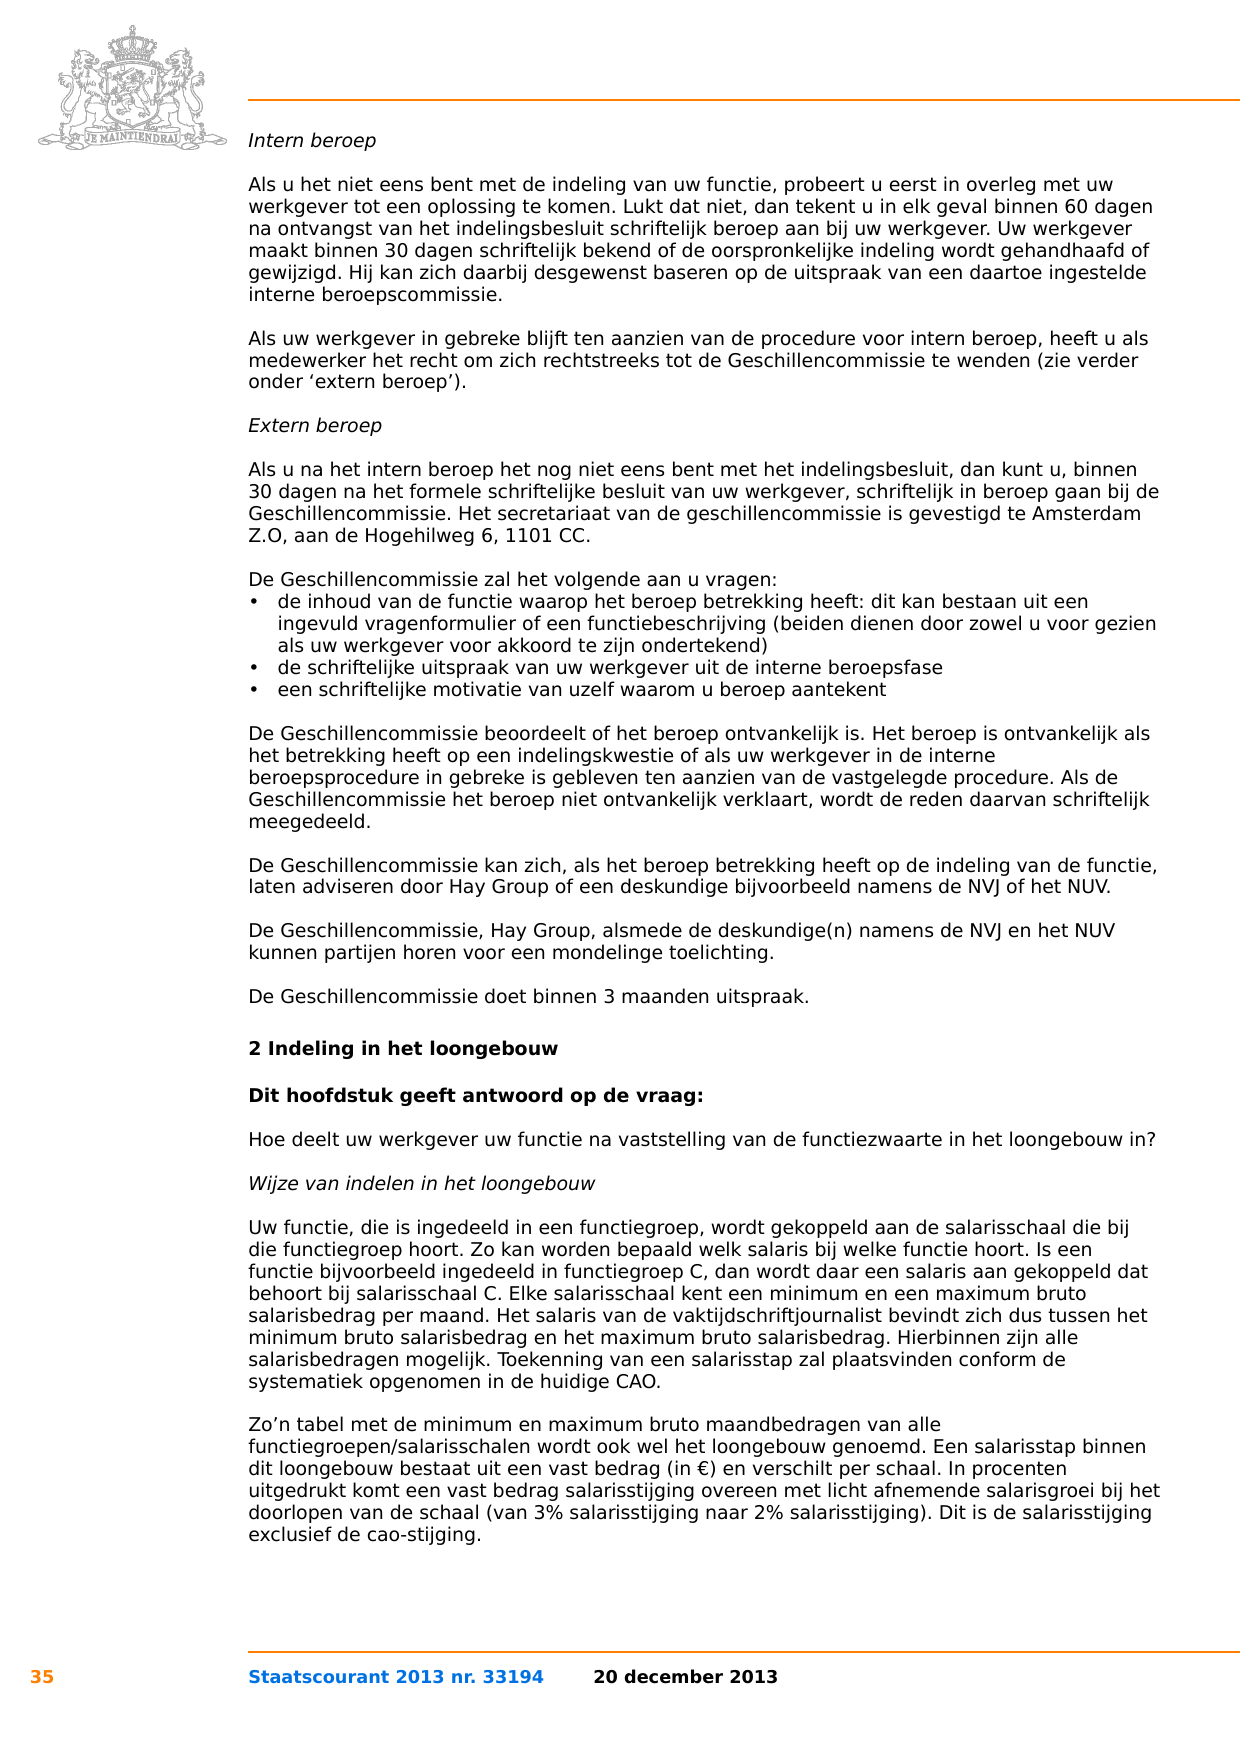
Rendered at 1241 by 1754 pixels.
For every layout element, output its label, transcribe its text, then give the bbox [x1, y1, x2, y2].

text De Geschillencommissie zal het volgende aan u vragen: [248, 569, 1163, 591]
text Zo’n tabel met de minimum en maximum bruto maandbedragen van alle functiegroepen/salarisschalen wordt ook wel het loongebouw genoemd. Een salarisstap binnen dit loongebouw bestaat uit een vast bedrag (in €) en verschilt per schaal. In procenten uitgedrukt komt een vast bedrag salarisstijging overeen met licht afnemende salarisgroei bij het doorlopen van de schaal (van 3% salarisstijging naar 2% salarisstijging). Dit is de salarisstijging exclusief de cao-stijging. [248, 1414, 1163, 1546]
subtitle Intern beroep [248, 130, 1163, 152]
text Als uw werkgever in gebreke blijft ten aanzien van de procedure voor intern beroep, heeft u als medewerker het recht om zich rechtstreeks tot de Geschillencommissie te wenden (zie verder onder ‘extern beroep’). [248, 327, 1163, 393]
picture [38, 25, 227, 150]
text Dit hoofdstuk geeft antwoord op de vraag: [248, 1085, 1163, 1107]
subtitle 2 Indeling in het loongebouw [248, 1038, 1163, 1060]
text Als u na het intern beroep het nog niet eens bent met het indelingsbesluit, dan kunt u, binnen 30 dagen na het formele schriftelijke besluit van uw werkgever, schriftelijk in beroep gaan bij de Geschillencommissie. Het secretariaat van de geschillencommissie is gevestigd te Amsterdam Z.O, aan de Hogehilweg 6, 1101 CC. [248, 459, 1163, 547]
text Uw functie, die is ingedeeld in een functiegroep, wordt gekoppeld aan de salarisschaal die bij die functiegroep hoort. Zo kan worden bepaald welk salaris bij welke functie hoort. Is een functie bijvoorbeeld ingedeeld in functiegroep C, dan wordt daar een salaris aan gekoppeld dat behoort bij salarisschaal C. Elke salarisschaal kent een minimum en een maximum bruto salarisbedrag per maand. Het salaris van de vaktijdschriftjournalist bevindt zich dus tussen het minimum bruto salarisbedrag en het maximum bruto salarisbedrag. Hierbinnen zijn alle salarisbedragen mogelijk. Toekenning van een salarisstap zal plaatsvinden conform de systematiek opgenomen in de huidige CAO. [248, 1217, 1163, 1392]
text • een schriftelijke motivatie van uzelf waarom u beroep aantekent [248, 679, 1163, 701]
subtitle Extern beroep [248, 415, 1163, 437]
subtitle Wijze van indelen in het loongebouw [248, 1173, 1163, 1195]
text De Geschillencommissie kan zich, als het beroep betrekking heeft op de indeling van de functie, laten adviseren door Hay Group of een deskundige bijvoorbeeld namens de NVJ of het NUV. [248, 854, 1163, 898]
text De Geschillencommissie beoordeelt of het beroep ontvankelijk is. Het beroep is ontvankelijk als het betrekking heeft op een indelingskwestie of als uw werkgever in de interne beroepsprocedure in gebreke is gebleven ten aanzien van de vastgelegde procedure. Als de Geschillencommissie het beroep niet ontvankelijk verklaart, wordt de reden daarvan schriftelijk meegedeeld. [248, 723, 1163, 833]
text Hoe deelt uw werkgever uw functie na vaststelling van de functiezwaarte in het loongebouw in? [248, 1129, 1163, 1151]
text Als u het niet eens bent met de indeling van uw functie, probeert u eerst in overleg met uw werkgever tot een oplossing te komen. Lukt dat niet, dan tekent u in elk geval binnen 60 dagen na ontvangst van het indelingsbesluit schriftelijk beroep aan bij uw werkgever. Uw werkgever maakt binnen 30 dagen schriftelijk bekend of de oorspronkelijke indeling wordt gehandhaafd of gewijzigd. Hij kan zich daarbij desgewenst baseren op de uitspraak van een daartoe ingestelde interne beroepscommissie. [248, 174, 1163, 306]
text • de schriftelijke uitspraak van uw werkgever uit de interne beroepsfase [248, 657, 1163, 679]
text • de inhoud van de functie waarop het beroep betrekking heeft: dit kan bestaan uit een ingevuld vragenformulier of een functiebeschrijving (beiden dienen door zowel u voor gezien als uw werkgever voor akkoord te zijn ondertekend) [248, 591, 1163, 657]
text De Geschillencommissie doet binnen 3 maanden uitspraak. [248, 986, 1163, 1008]
text De Geschillencommissie, Hay Group, alsmede de deskundige(n) namens de NVJ en het NUV kunnen partijen horen voor een mondelinge toelichting. [248, 920, 1163, 964]
